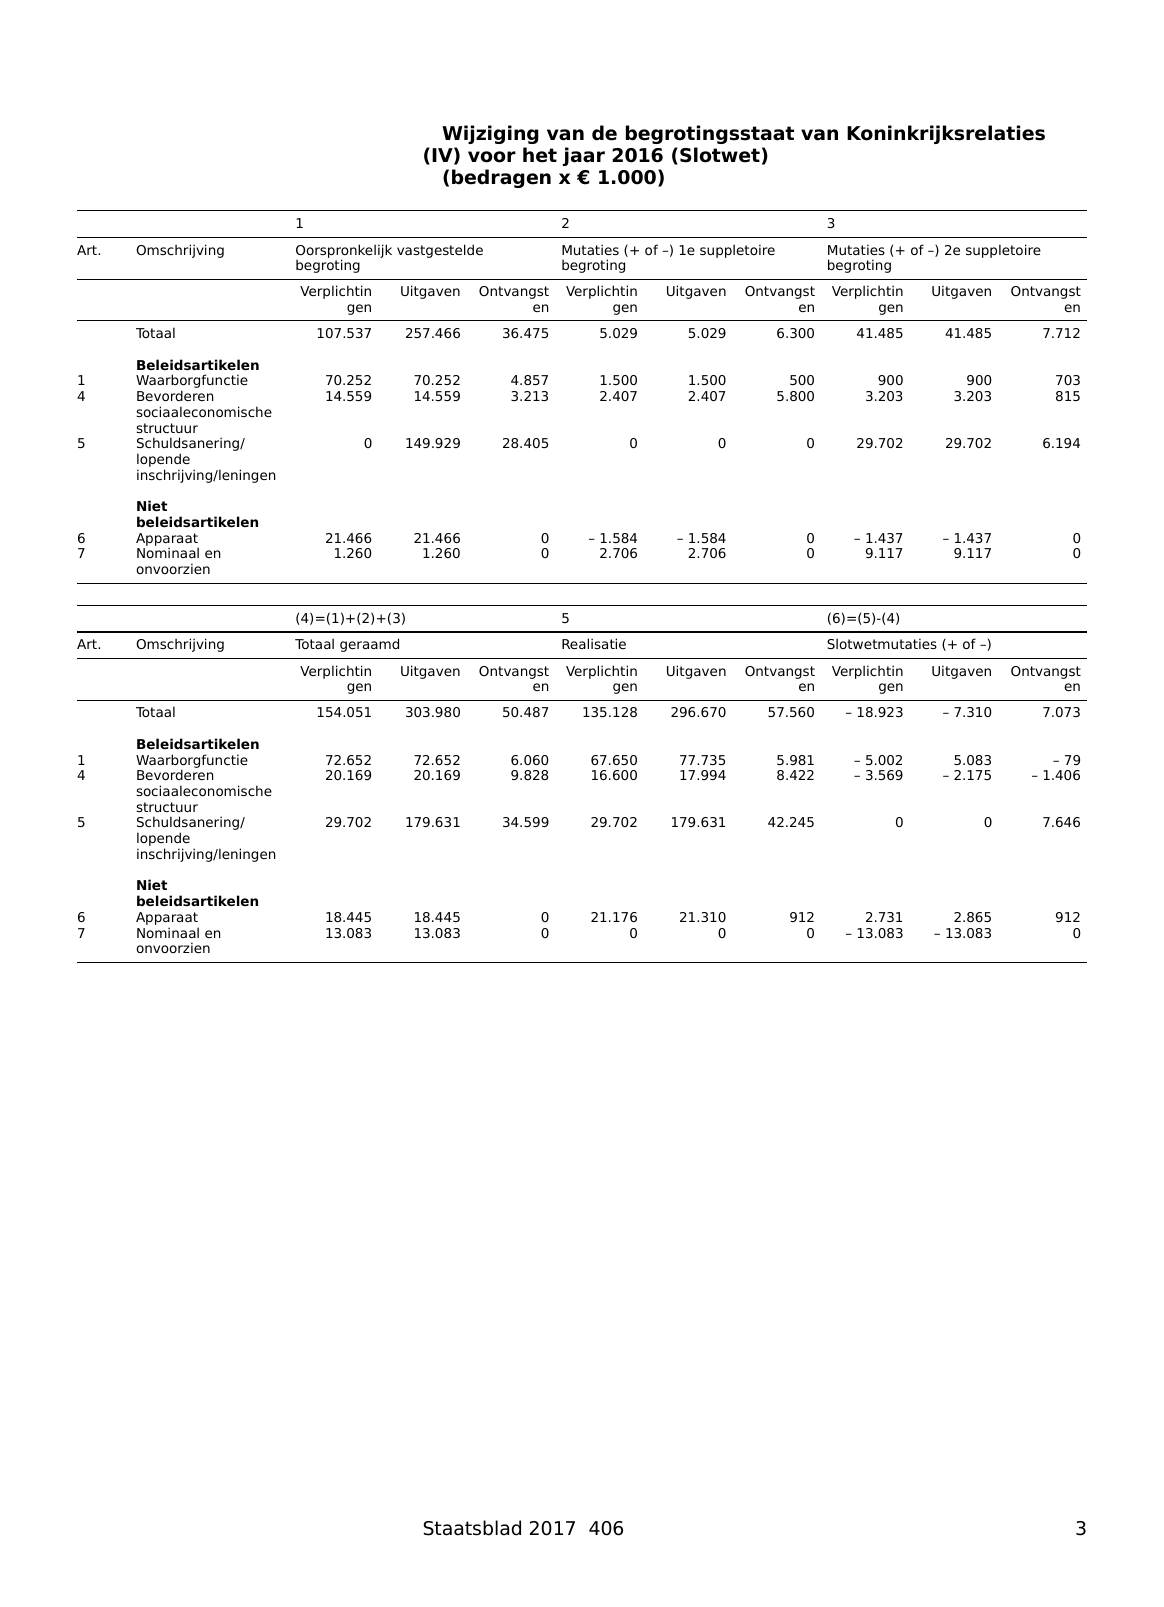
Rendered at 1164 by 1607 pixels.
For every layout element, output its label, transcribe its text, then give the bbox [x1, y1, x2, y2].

table_cell [909, 737, 998, 752]
table_cell 50.487 [466, 701, 555, 721]
table_cell [77, 659, 130, 699]
table_cell [909, 863, 998, 878]
table_cell – 18.923 [821, 701, 909, 721]
table_cell 41.485 [821, 321, 909, 342]
table_cell 5 [77, 815, 130, 862]
table_cell Uitgaven [644, 280, 732, 320]
table_cell 135.128 [555, 701, 644, 721]
table_cell Uitgaven [909, 659, 998, 699]
table_cell [466, 499, 555, 531]
table_cell 34.599 [466, 815, 555, 862]
table_cell Totaal [130, 321, 289, 342]
table_cell 303.980 [378, 701, 466, 721]
table_cell 3.213 [466, 389, 555, 436]
table_cell [466, 483, 555, 499]
table_cell 815 [998, 389, 1087, 436]
table_cell 0 [555, 436, 644, 483]
table_cell [130, 280, 289, 320]
table_cell [998, 483, 1087, 499]
table_cell 912 [732, 910, 821, 925]
table_cell 0 [821, 815, 909, 862]
table_cell 9.828 [466, 768, 555, 815]
table_cell – 7.310 [909, 701, 998, 721]
table_cell [77, 863, 130, 878]
table_cell Schuldsanering/lopende inschrijving/leningen [130, 815, 289, 862]
table_cell 41.485 [909, 321, 998, 342]
table_cell 7 [77, 925, 130, 962]
table_cell 0 [732, 531, 821, 546]
table_cell 4 [77, 389, 130, 436]
table_header 1 [289, 211, 555, 237]
table_cell 1.500 [644, 373, 732, 389]
table_cell Ontvangsten [466, 280, 555, 320]
table_cell 6 [77, 531, 130, 546]
table_cell Bevorderen sociaaleconomische structuur [130, 389, 289, 436]
table_cell [644, 499, 732, 531]
table_cell [378, 358, 466, 373]
table_cell [466, 737, 555, 752]
table_cell [732, 358, 821, 373]
table_cell 2.706 [555, 546, 644, 582]
table_cell – 3.569 [821, 768, 909, 815]
table_cell 9.117 [821, 546, 909, 582]
table_cell 67.650 [555, 753, 644, 768]
table_cell [909, 342, 998, 357]
table_cell 912 [998, 910, 1087, 925]
table_cell [644, 721, 732, 737]
table_cell 29.702 [821, 436, 909, 483]
table_cell [555, 499, 644, 531]
table_cell 0 [466, 546, 555, 582]
table_cell [466, 721, 555, 737]
table_cell Omschrijving [130, 238, 289, 278]
table_cell 28.405 [466, 436, 555, 483]
table_header 2 [555, 211, 821, 237]
table_cell [466, 863, 555, 878]
table_cell 0 [732, 925, 821, 962]
table_cell Verplichtingen [555, 659, 644, 699]
table_cell 21.310 [644, 910, 732, 925]
table_cell [289, 358, 378, 373]
text Wijziging van de begrotingsstaat van Koninkrijksrelaties (IV) voor het jaar 2016 (Slotwet) [422, 123, 1087, 167]
table_cell Beleidsartikelen [130, 358, 289, 373]
table_cell Ontvangsten [466, 659, 555, 699]
table_cell [289, 721, 378, 737]
table_cell [77, 721, 130, 737]
table_cell – 1.437 [821, 531, 909, 546]
table_cell – 1.584 [644, 531, 732, 546]
table_cell 5.083 [909, 753, 998, 768]
table_cell 9.117 [909, 546, 998, 582]
table_cell Uitgaven [909, 280, 998, 320]
table_cell [378, 499, 466, 531]
table_cell [130, 342, 289, 357]
table_cell Niet beleidsartikelen [130, 499, 289, 531]
table_cell 0 [555, 925, 644, 962]
table_cell [732, 721, 821, 737]
table_cell 0 [998, 546, 1087, 582]
table_cell [732, 863, 821, 878]
table_cell [998, 878, 1087, 910]
table_cell [77, 499, 130, 531]
table_cell [555, 737, 644, 752]
table_cell [130, 483, 289, 499]
table_cell Verplichtingen [289, 280, 378, 320]
table_cell 3.203 [909, 389, 998, 436]
table_cell 0 [909, 815, 998, 862]
table_cell 1 [77, 373, 130, 389]
table_cell 3.203 [821, 389, 909, 436]
table_cell [77, 358, 130, 373]
table_cell 5.029 [644, 321, 732, 342]
table_cell Verplichtingen [821, 659, 909, 699]
table_cell Nominaal en onvoorzien [130, 546, 289, 582]
table_cell [732, 878, 821, 910]
table_cell 5.800 [732, 389, 821, 436]
table_cell 36.475 [466, 321, 555, 342]
table_cell – 1.406 [998, 768, 1087, 815]
table_cell – 13.083 [821, 925, 909, 962]
table_cell [998, 737, 1087, 752]
table_cell Uitgaven [644, 659, 732, 699]
table_cell [466, 878, 555, 910]
table_cell [732, 499, 821, 531]
table_cell 7.712 [998, 321, 1087, 342]
table_header (6)=(5)-(4) [821, 606, 1087, 631]
table_cell 6.194 [998, 436, 1087, 483]
table_cell Ontvangsten [732, 280, 821, 320]
table_cell [555, 483, 644, 499]
table_header [130, 606, 289, 631]
table_cell [732, 737, 821, 752]
table_cell [732, 342, 821, 357]
table_cell Oorspronkelijk vastgestelde begroting [289, 238, 555, 278]
table_cell 77.735 [644, 753, 732, 768]
table_cell Art. [77, 633, 130, 658]
table_cell [378, 878, 466, 910]
table_cell 8.422 [732, 768, 821, 815]
table_cell 14.559 [378, 389, 466, 436]
table_cell [555, 721, 644, 737]
table_cell [289, 499, 378, 531]
table_cell 13.083 [289, 925, 378, 962]
table_cell 2.407 [644, 389, 732, 436]
table_cell – 1.437 [909, 531, 998, 546]
table_cell 179.631 [644, 815, 732, 862]
table_cell 0 [289, 436, 378, 483]
table_cell [378, 863, 466, 878]
table_cell Ontvangsten [732, 659, 821, 699]
table_cell 0 [644, 436, 732, 483]
table_cell Verplichtingen [289, 659, 378, 699]
table_cell [466, 358, 555, 373]
table_cell [289, 878, 378, 910]
table_cell [998, 863, 1087, 878]
table_cell 0 [998, 925, 1087, 962]
table_cell Uitgaven [378, 659, 466, 699]
table_cell [378, 342, 466, 357]
table_cell [130, 863, 289, 878]
table_cell Realisatie [555, 633, 821, 658]
table_cell 1.260 [289, 546, 378, 582]
text (bedragen x € 1.000) [422, 167, 1087, 188]
table_cell Uitgaven [378, 280, 466, 320]
table_cell 29.702 [555, 815, 644, 862]
table_cell [821, 721, 909, 737]
table_cell 2.865 [909, 910, 998, 925]
table_cell 0 [466, 531, 555, 546]
table_cell [821, 358, 909, 373]
table_header 5 [555, 606, 821, 631]
table_cell [77, 321, 130, 342]
table_cell 149.929 [378, 436, 466, 483]
table_cell [909, 358, 998, 373]
table_cell Verplichtingen [821, 280, 909, 320]
table_cell Omschrijving [130, 633, 289, 658]
table_cell 70.252 [378, 373, 466, 389]
table_cell 500 [732, 373, 821, 389]
table_cell 6.060 [466, 753, 555, 768]
table_cell 2.706 [644, 546, 732, 582]
table_cell [998, 499, 1087, 531]
table_cell [77, 342, 130, 357]
table_cell [644, 878, 732, 910]
table_cell Niet beleidsartikelen [130, 878, 289, 910]
table_cell 0 [732, 546, 821, 582]
table_cell Art. [77, 238, 130, 278]
table_cell 4.857 [466, 373, 555, 389]
table_cell 13.083 [378, 925, 466, 962]
table_cell 5 [77, 436, 130, 483]
table_cell [998, 342, 1087, 357]
table_cell 154.051 [289, 701, 378, 721]
table_cell [998, 721, 1087, 737]
table_cell Bevorderen sociaaleconomische structuur [130, 768, 289, 815]
table_cell 29.702 [289, 815, 378, 862]
table_cell – 2.175 [909, 768, 998, 815]
table_cell [77, 878, 130, 910]
table_cell 16.600 [555, 768, 644, 815]
table_cell Totaal [130, 701, 289, 721]
table_cell 1.260 [378, 546, 466, 582]
table_cell 0 [466, 910, 555, 925]
table_cell 18.445 [378, 910, 466, 925]
table_cell [555, 878, 644, 910]
table_cell Verplichtingen [555, 280, 644, 320]
table_cell 72.652 [378, 753, 466, 768]
table_cell 7.646 [998, 815, 1087, 862]
table_cell [555, 342, 644, 357]
table_cell 107.537 [289, 321, 378, 342]
table_cell 0 [998, 531, 1087, 546]
table_cell 0 [732, 436, 821, 483]
table_cell [821, 483, 909, 499]
table_cell 900 [821, 373, 909, 389]
table_cell 2.407 [555, 389, 644, 436]
table_cell 900 [909, 373, 998, 389]
table_cell – 5.002 [821, 753, 909, 768]
table_cell [289, 737, 378, 752]
table_cell [130, 721, 289, 737]
table_cell Waarborgfunctie [130, 753, 289, 768]
table_cell [909, 878, 998, 910]
table_cell [909, 499, 998, 531]
table_cell 21.466 [378, 531, 466, 546]
table_cell 21.466 [289, 531, 378, 546]
table_cell 0 [466, 925, 555, 962]
table_cell 257.466 [378, 321, 466, 342]
table_header (4)=(1)+(2)+(3) [289, 606, 555, 631]
table_header [130, 211, 289, 237]
table_cell [644, 737, 732, 752]
table_cell [378, 721, 466, 737]
table_cell Nominaal en onvoorzien [130, 925, 289, 962]
table_cell [77, 280, 130, 320]
table_header [77, 211, 130, 237]
table_cell 179.631 [378, 815, 466, 862]
table_cell 1 [77, 753, 130, 768]
table_cell [732, 483, 821, 499]
table_cell 5.981 [732, 753, 821, 768]
table_cell 70.252 [289, 373, 378, 389]
table_cell 72.652 [289, 753, 378, 768]
table_cell Apparaat [130, 531, 289, 546]
table_cell 7 [77, 546, 130, 582]
table_cell [644, 358, 732, 373]
table_cell 296.670 [644, 701, 732, 721]
table_cell Waarborgfunctie [130, 373, 289, 389]
table_cell 42.245 [732, 815, 821, 862]
table_cell [644, 483, 732, 499]
table_cell [821, 737, 909, 752]
table_cell [289, 342, 378, 357]
table_cell 5.029 [555, 321, 644, 342]
table_cell 17.994 [644, 768, 732, 815]
table_cell [821, 863, 909, 878]
table_cell [130, 659, 289, 699]
table_cell [77, 701, 130, 721]
table_cell [821, 342, 909, 357]
table_cell [77, 737, 130, 752]
table_cell Slotwetmutaties (+ of –) [821, 633, 1087, 658]
table_cell – 1.584 [555, 531, 644, 546]
table_cell Schuldsanering/lopende inschrijving/leningen [130, 436, 289, 483]
table_cell [821, 878, 909, 910]
table_cell [644, 863, 732, 878]
table_cell 1.500 [555, 373, 644, 389]
table_cell 20.169 [289, 768, 378, 815]
table_cell 18.445 [289, 910, 378, 925]
table_cell Beleidsartikelen [130, 737, 289, 752]
table_cell [909, 721, 998, 737]
table_cell [821, 499, 909, 531]
table_cell 7.073 [998, 701, 1087, 721]
table_cell [289, 483, 378, 499]
table_header 3 [821, 211, 1087, 237]
table_cell 20.169 [378, 768, 466, 815]
table_cell – 13.083 [909, 925, 998, 962]
table_cell 29.702 [909, 436, 998, 483]
table_cell 0 [644, 925, 732, 962]
table_cell [466, 342, 555, 357]
table_cell 21.176 [555, 910, 644, 925]
table_header [77, 606, 130, 631]
table_cell [998, 358, 1087, 373]
table_cell Totaal geraamd [289, 633, 555, 658]
table_cell 14.559 [289, 389, 378, 436]
table_cell Mutaties (+ of –) 1e suppletoire begroting [555, 238, 821, 278]
table_cell [77, 483, 130, 499]
table_cell [555, 358, 644, 373]
table_cell [289, 863, 378, 878]
table_cell Mutaties (+ of –) 2e suppletoire begroting [821, 238, 1087, 278]
table_cell 6 [77, 910, 130, 925]
table_cell Apparaat [130, 910, 289, 925]
table_cell 6.300 [732, 321, 821, 342]
table_cell [644, 342, 732, 357]
table_cell 57.560 [732, 701, 821, 721]
table_cell [378, 737, 466, 752]
table_cell [909, 483, 998, 499]
table_cell 703 [998, 373, 1087, 389]
table_cell [555, 863, 644, 878]
table_cell 4 [77, 768, 130, 815]
table_cell – 79 [998, 753, 1087, 768]
table_cell Ontvangsten [998, 659, 1087, 699]
table_cell [378, 483, 466, 499]
table_cell Ontvangsten [998, 280, 1087, 320]
table_cell 2.731 [821, 910, 909, 925]
